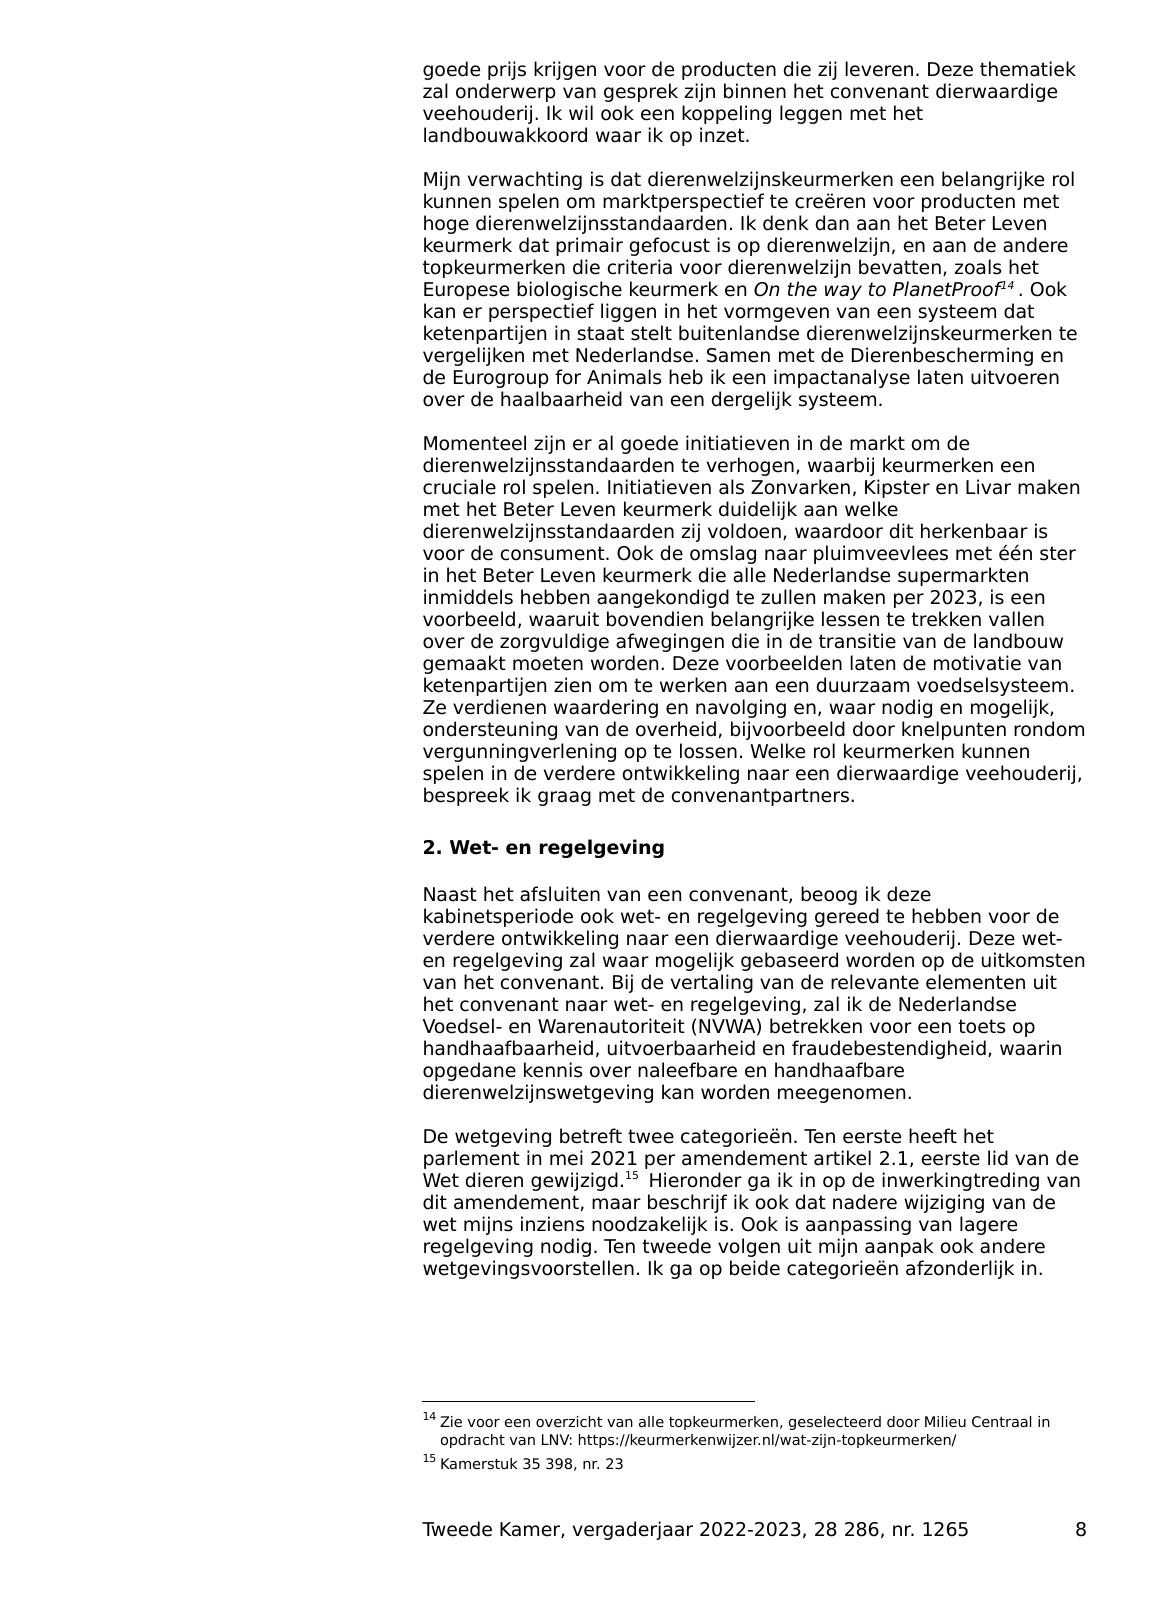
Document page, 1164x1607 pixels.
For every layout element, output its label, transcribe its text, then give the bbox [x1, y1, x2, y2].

text goede prijs krijgen voor de producten die zij leveren. Deze thematiek zal onderwerp van gesprek zijn binnen het convenant dierwaardige veehouderij. Ik wil ook een koppeling leggen met het landbouwakkoord waar ik op inzet. [422, 59, 1087, 147]
text Naast het afsluiten van een convenant, beoog ik deze kabinetsperiode ook wet- en regelgeving gereed te hebben voor de verdere ontwikkeling naar een dierwaardige veehouderij. Deze wet- en regelgeving zal waar mogelijk gebaseerd worden op de uitkomsten van het convenant. Bij de vertaling van de relevante elementen uit het convenant naar wet- en regelgeving, zal ik de Nederlandse Voedsel- en Warenautoriteit (NVWA) betrekken voor een toets op handhaafbaarheid, uitvoerbaarheid en fraudebestendigheid, waarin opgedane kennis over naleefbare en handhaafbare dierenwelzijnswetgeving kan worden meegenomen. [422, 884, 1087, 1103]
text Kamerstuk 35 398, nr. 23 [422, 1452, 1087, 1474]
text Zie voor een overzicht van alle topkeurmerken, geselecteerd door Milieu Centraal in opdracht van LNV: https://keurmerkenwijzer.nl/wat-zijn-topkeurmerken/ [422, 1410, 1087, 1449]
text Mijn verwachting is dat dierenwelzijnskeurmerken een belangrijke rol kunnen spelen om marktperspectief te creëren voor producten met hoge dierenwelzijnsstandaarden. Ik denk dan aan het Beter Leven keurmerk dat primair gefocust is op dierenwelzijn, en aan de andere topkeurmerken die criteria voor dierenwelzijn bevatten, zoals het Europese biologische keurmerk en On the way to PlanetProof. Ook kan er perspectief liggen in het vormgeven van een systeem dat ketenpartijen in staat stelt buitenlandse dierenwelzijnskeurmerken te vergelijken met Nederlandse. Samen met de Dierenbescherming en de Eurogroup for Animals heb ik een impactanalyse laten uitvoeren over de haalbaarheid van een dergelijk systeem. [422, 169, 1087, 411]
subtitle 2. Wet- en regelgeving [422, 837, 1087, 859]
text Momenteel zijn er al goede initiatieven in de markt om de dierenwelzijnsstandaarden te verhogen, waarbij keurmerken een cruciale rol spelen. Initiatieven als Zonvarken, Kipster en Livar maken met het Beter Leven keurmerk duidelijk aan welke dierenwelzijnsstandaarden zij voldoen, waardoor dit herkenbaar is voor de consument. Ook de omslag naar pluimveevlees met één ster in het Beter Leven keurmerk die alle Nederlandse supermarkten inmiddels hebben aangekondigd te zullen maken per 2023, is een voorbeeld, waaruit bovendien belangrijke lessen te trekken vallen over de zorgvuldige afwegingen die in de transitie van de landbouw gemaakt moeten worden. Deze voorbeelden laten de motivatie van ketenpartijen zien om te werken aan een duurzaam voedselsysteem. Ze verdienen waardering en navolging en, waar nodig en mogelijk, ondersteuning van de overheid, bijvoorbeeld door knelpunten rondom vergunningverlening op te lossen. Welke rol keurmerken kunnen spelen in de verdere ontwikkeling naar een dierwaardige veehouderij, bespreek ik graag met de convenantpartners. [422, 433, 1087, 807]
text De wetgeving betreft twee categorieën. Ten eerste heeft het parlement in mei 2021 per amendement artikel 2.1, eerste lid van de Wet dieren gewijzigd. Hieronder ga ik in op de inwerkingtreding van dit amendement, maar beschrijf ik ook dat nadere wijziging van de wet mijns inziens noodzakelijk is. Ook is aanpassing van lagere regelgeving nodig. Ten tweede volgen uit mijn aanpak ook andere wetgevingsvoorstellen. Ik ga op beide categorieën afzonderlijk in. [422, 1126, 1087, 1279]
